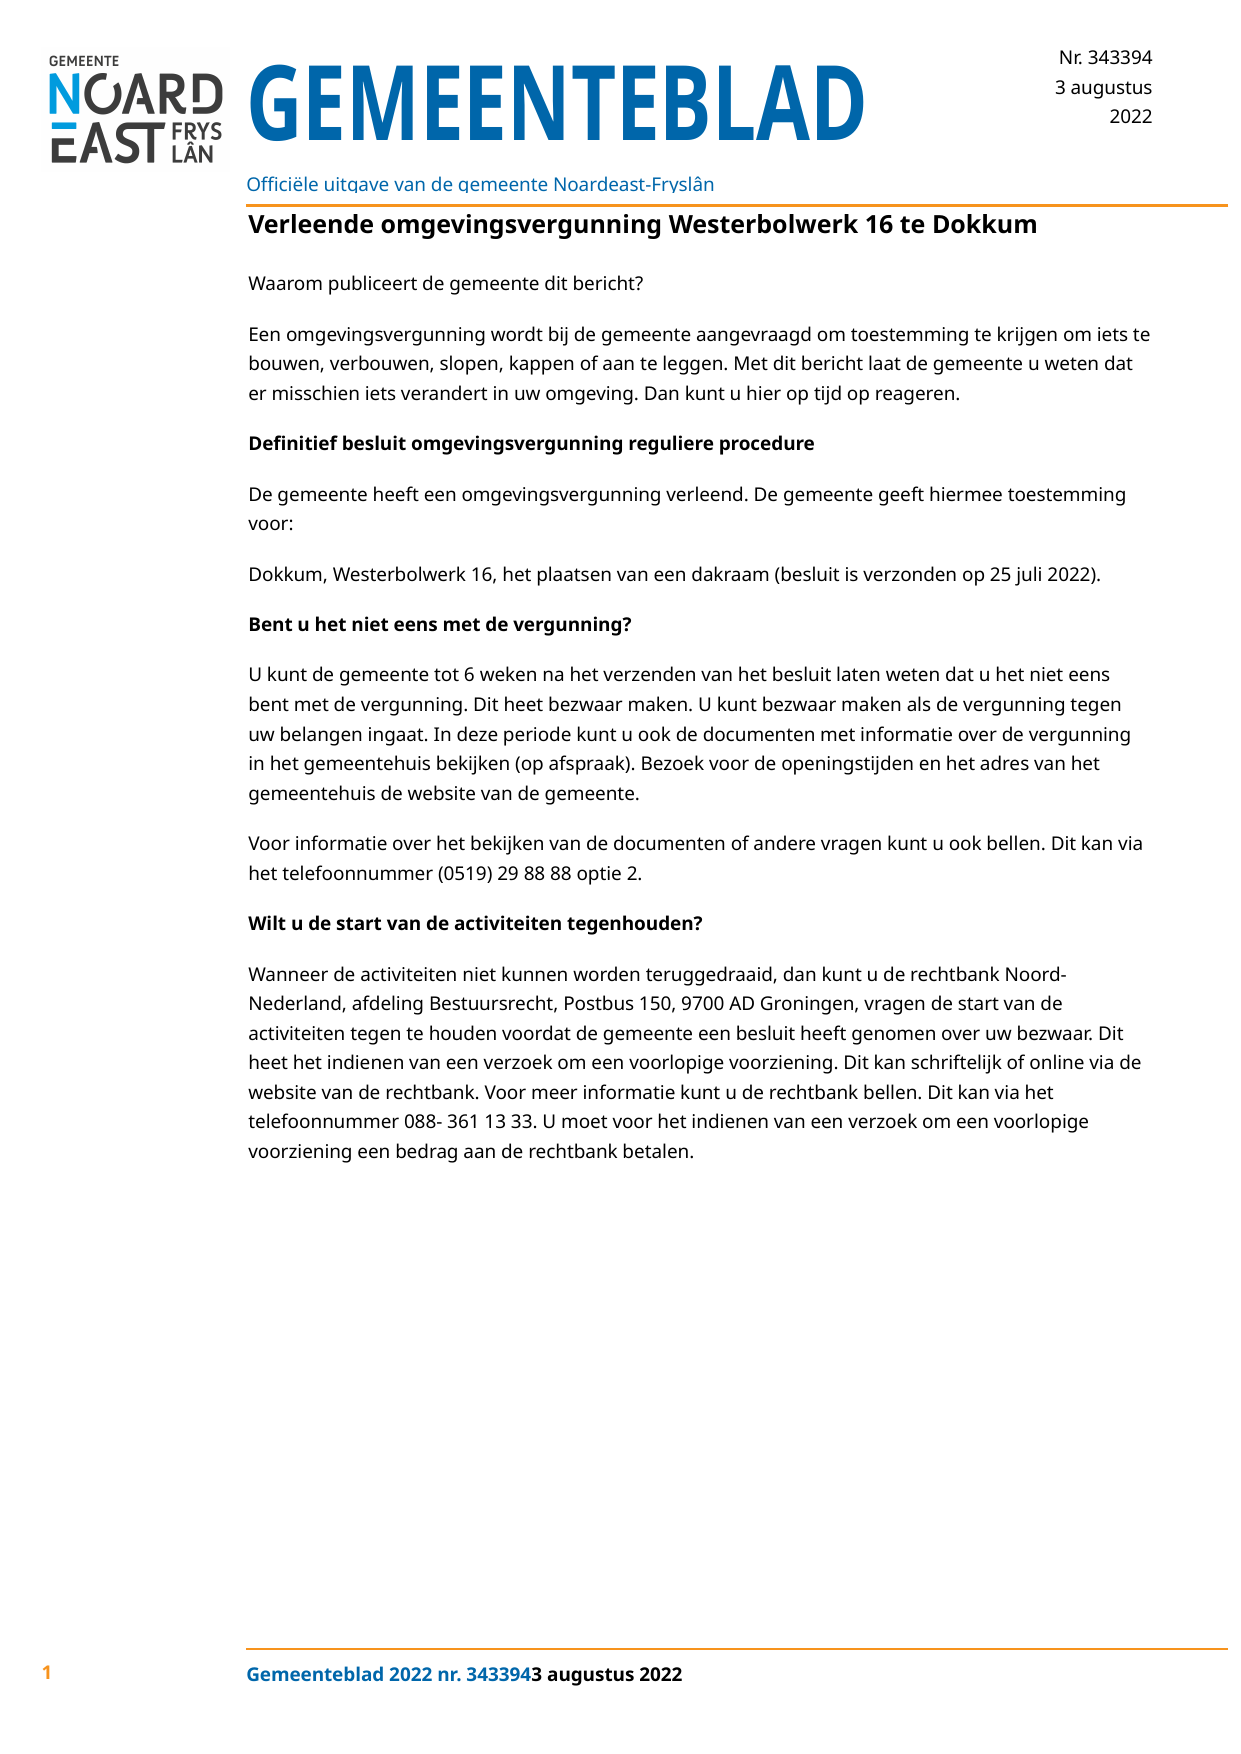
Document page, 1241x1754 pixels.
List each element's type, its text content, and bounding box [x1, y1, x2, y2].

text Een omgevingsvergunning wordt bij de gemeente aangevraagd om toestemming te krijgen om iets te bouwen, verbouwen, slopen, kappen of aan te leggen. Met dit bericht laat de gemeente u weten dat er misschien iets verandert in uw omgeving. Dan kunt u hier op tijd op reageren. [248, 321, 1152, 406]
text Verleende omgevingsvergunning Westerbolwerk 16 te Dokkum [248, 207, 1152, 241]
picture [41, 47, 231, 172]
text De gemeente heeft een omgevingsvergunning verleend. De gemeente geeft hiermee toestemming voor: [248, 481, 1152, 536]
text Wanneer de activiteiten niet kunnen worden teruggedraaid, dan kunt u de rechtbank Noord-Nederland, afdeling Bestuursrecht, Postbus 150, 9700 AD Groningen, vragen de start van de activiteiten tegen te houden voordat de gemeente een besluit heeft genomen over uw bezwaar. Dit heet het indienen van een verzoek om een voorlopige voorziening. Dit kan schriftelijk of online via de website van de rechtbank. Voor meer informatie kunt u de rechtbank bellen. Dit kan via het telefoonnummer 088- 361 13 33. U moet voor het indienen van een verzoek om een voorlopige voorziening een bedrag aan de rechtbank betalen. [248, 961, 1152, 1164]
text U kunt de gemeente tot 6 weken na het verzenden van het besluit laten weten dat u het niet eens bent met de vergunning. Dit heet bezwaar maken. U kunt bezwaar maken als de vergunning tegen uw belangen ingaat. In deze periode kunt u ook de documenten met informatie over de vergunning in het gemeentehuis bekijken (op afspraak). Bezoek voor de openingstijden en het adres van het gemeentehuis de website van de gemeente. [248, 662, 1152, 806]
text Definitief besluit omgevingsvergunning reguliere procedure [248, 430, 1152, 456]
text Waarom publiceert de gemeente dit bericht? [248, 270, 1152, 296]
text Dokkum, Westerbolwerk 16, het plaatsen van een dakraam (besluit is verzonden op 25 juli 2022). [248, 561, 1152, 586]
text Wilt u de start van de activiteiten tegenhouden? [248, 910, 1152, 936]
text Bent u het niet eens met de vergunning? [248, 611, 1152, 637]
text Voor informatie over het bekijken van de documenten of andere vragen kunt u ook bellen. Dit kan via het telefoonnummer (0519) 29 88 88 optie 2. [248, 830, 1152, 886]
